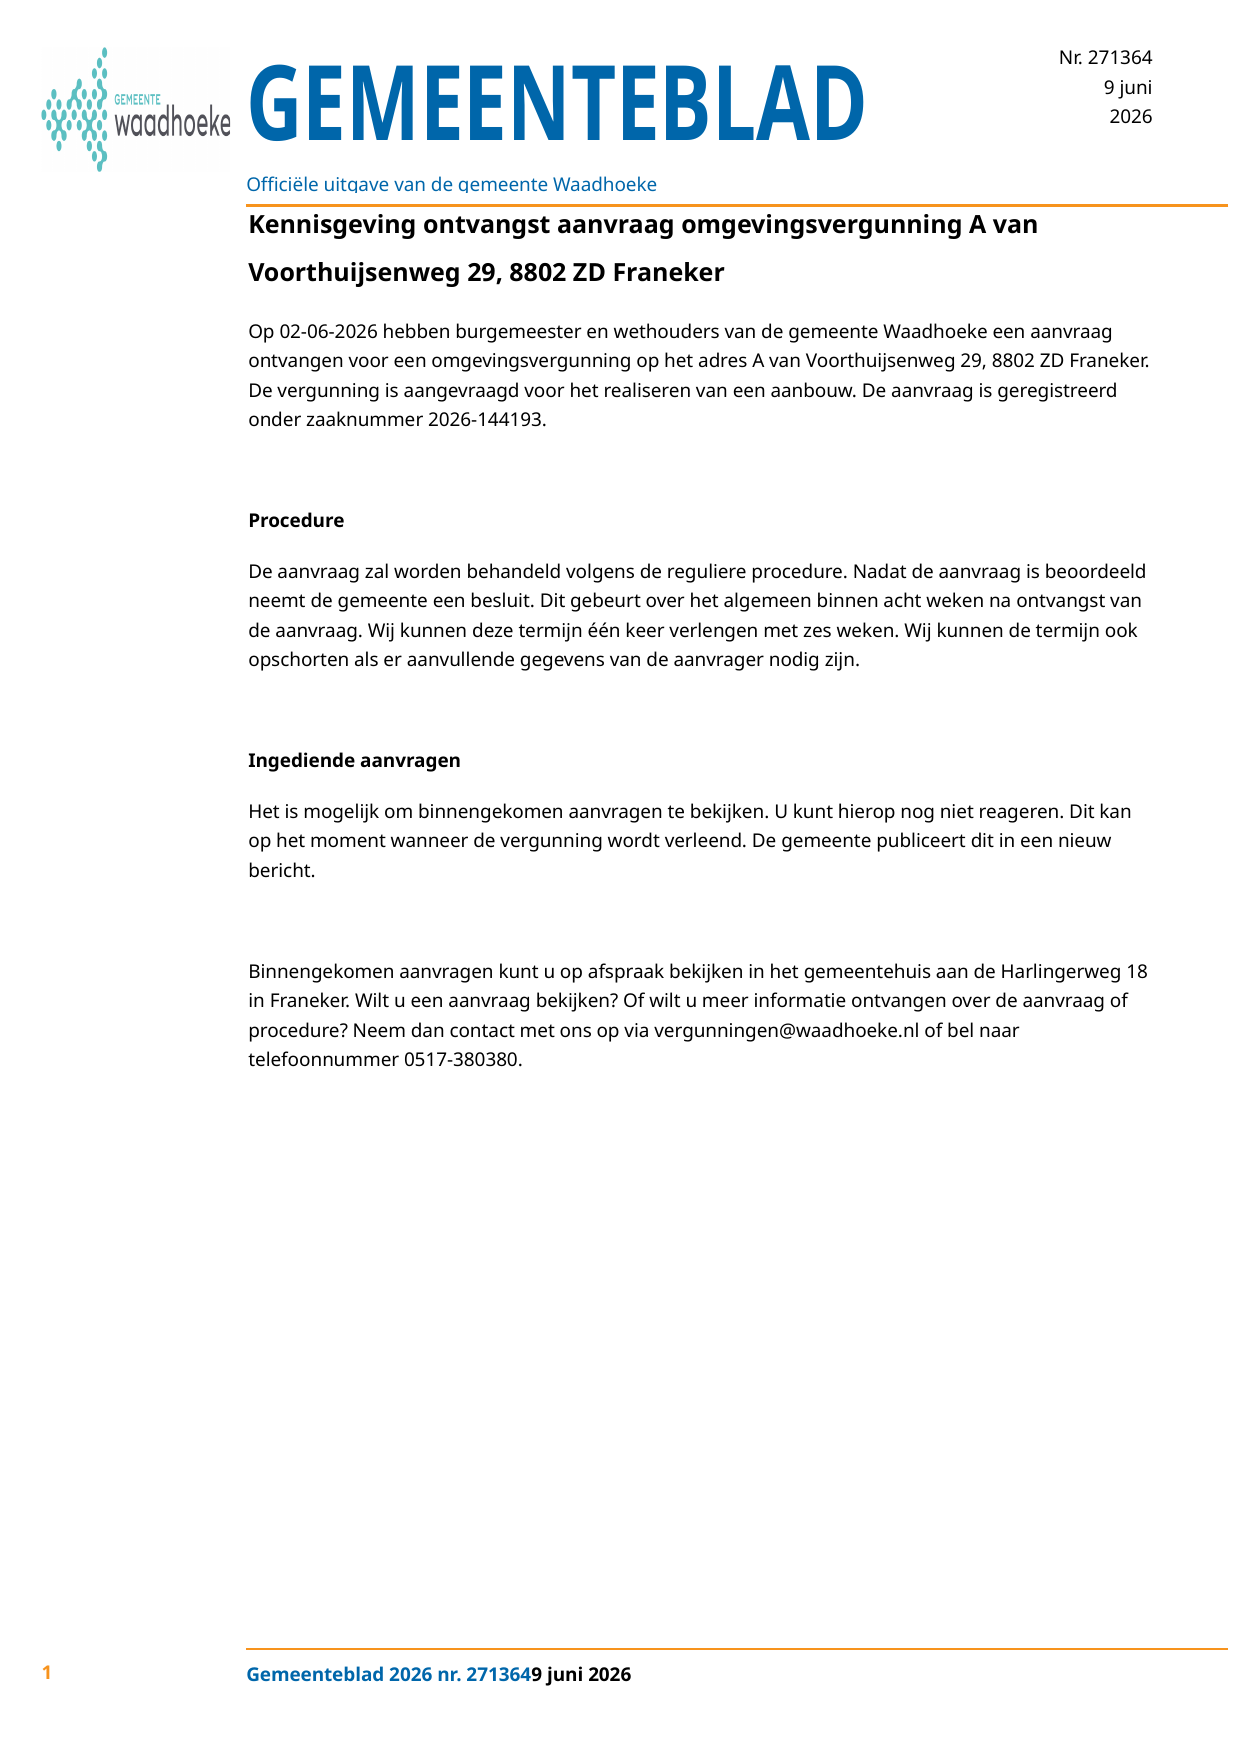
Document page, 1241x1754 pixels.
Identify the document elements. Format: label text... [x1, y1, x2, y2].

text Het is mogelijk om binnengekomen aanvragen te bekijken. U kunt hierop nog niet reageren. Dit kan op het moment wanneer de vergunning wordt verleend. De gemeente publiceert dit in een nieuw bericht. [248, 798, 1152, 883]
text Binnengekomen aanvragen kunt u op afspraak bekijken in het gemeentehuis aan de Harlingerweg 18 in Franeker. Wilt u een aanvraag bekijken? Of wilt u meer informatie ontvangen over de aanvraag of procedure? Neem dan contact met ons op via vergunningen@waadhoeke.nl of bel naar telefoonnummer 0517-380380. [248, 958, 1152, 1072]
picture [41, 47, 231, 172]
text Procedure [248, 507, 1152, 533]
text Ingediende aanvragen [248, 747, 1152, 773]
text De aanvraag zal worden behandeld volgens de reguliere procedure. Nadat de aanvraag is beoordeeld neemt de gemeente een besluit. Dit gebeurt over het algemeen binnen acht weken na ontvangst van de aanvraag. Wij kunnen deze termijn één keer verlengen met zes weken. Wij kunnen de termijn ook opschorten als er aanvullende gegevens van de aanvrager nodig zijn. [248, 558, 1152, 672]
text Op 02-06-2026 hebben burgemeester en wethouders van de gemeente Waadhoeke een aanvraag ontvangen voor een omgevingsvergunning op het adres A van Voorthuijsenweg 29, 8802 ZD Franeker. De vergunning is aangevraagd voor het realiseren van een aanbouw. De aanvraag is geregistreerd onder zaaknummer 2026-144193. [248, 318, 1152, 432]
text Kennisgeving ontvangst aanvraag omgevingsvergunning A van Voorthuijsenweg 29, 8802 ZD Franeker [248, 207, 1152, 288]
